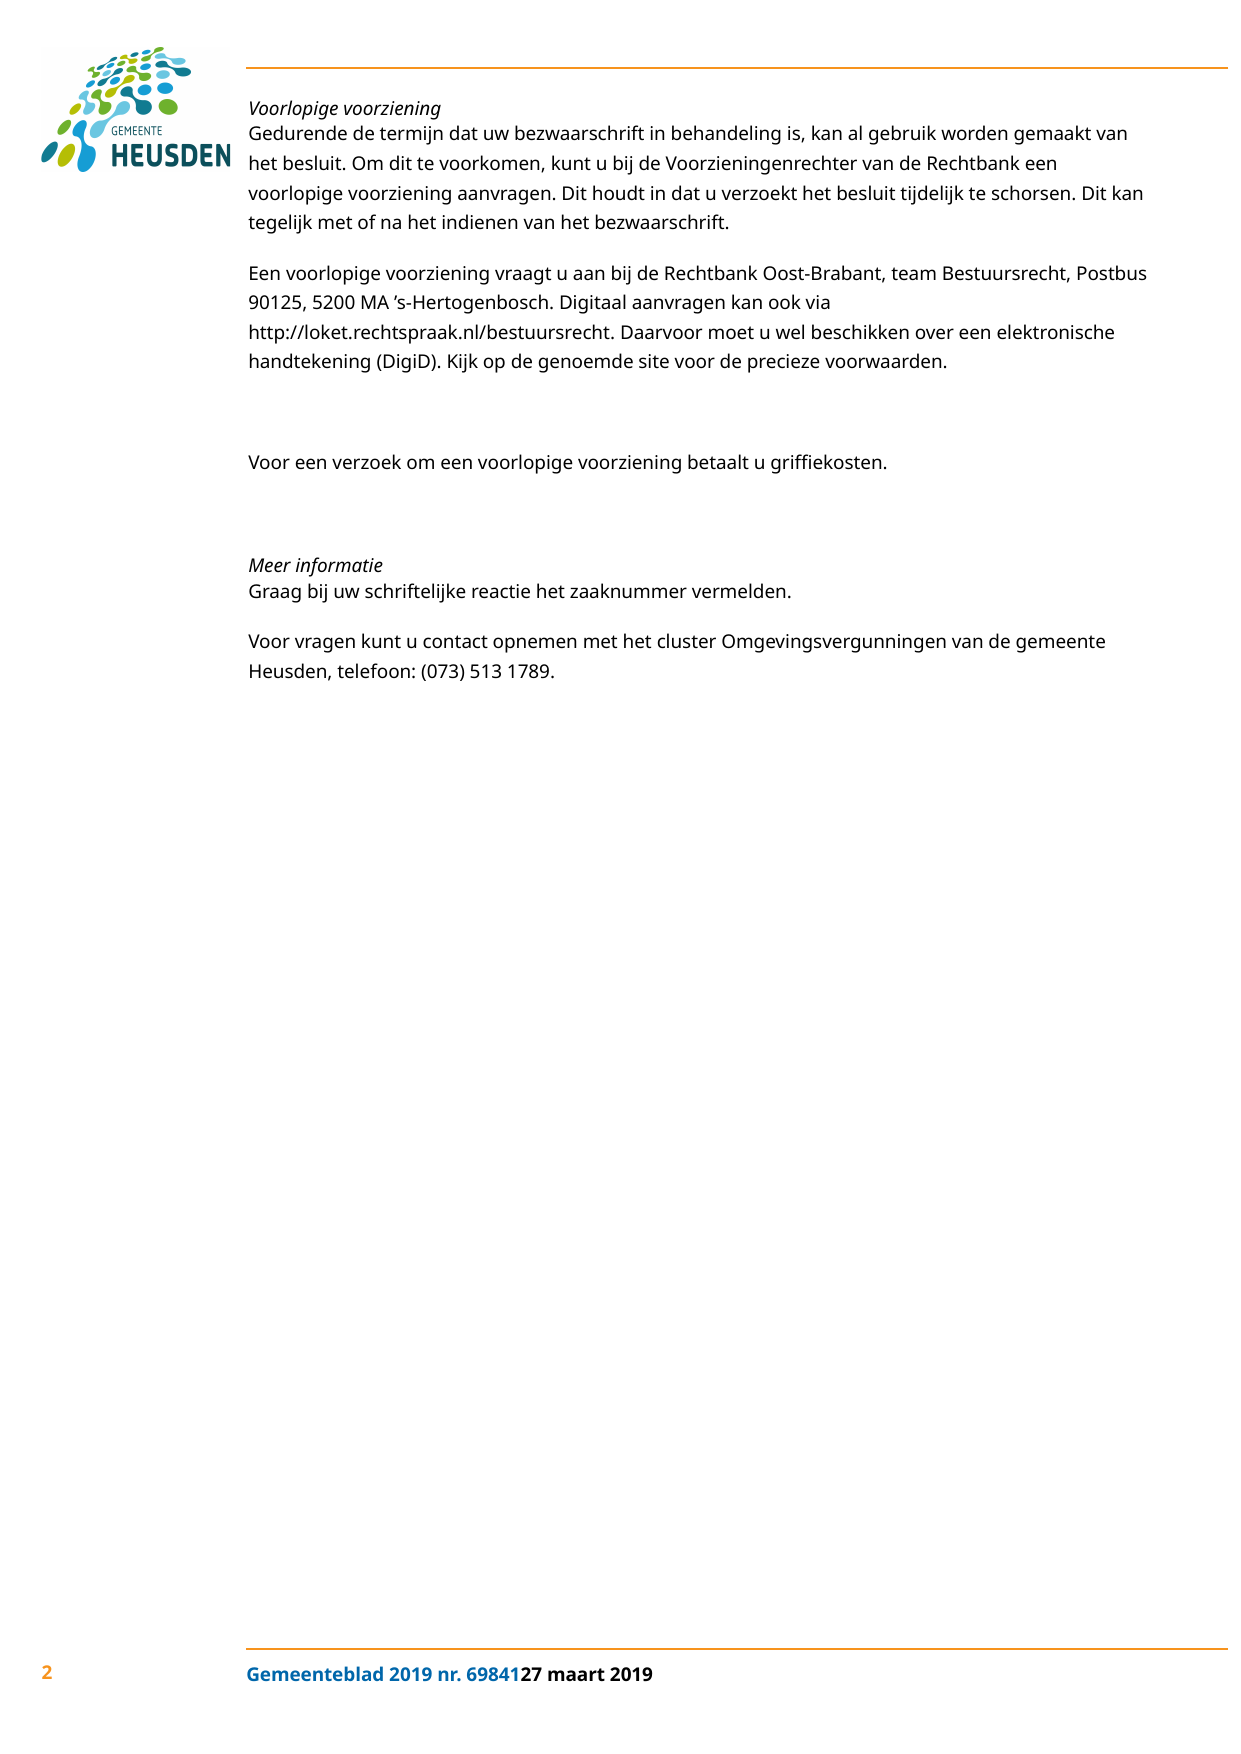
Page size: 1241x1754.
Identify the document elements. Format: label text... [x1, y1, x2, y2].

picture [41, 47, 231, 172]
text Een voorlopige voorziening vraagt u aan bij de Rechtbank Oost-Brabant, team Bestuursrecht, Postbus 90125, 5200 MA ’s-Hertogenbosch. Digitaal aanvragen kan ook via http://loket.rechtspraak.nl/bestuursrecht. Daarvoor moet u wel beschikken over een elektronische handtekening (DigiD). Kijk op de genoemde site voor de precieze voorwaarden. [248, 260, 1152, 374]
text Voorlopige voorziening [248, 95, 1152, 121]
text Meer informatie [248, 552, 1152, 578]
text Graag bij uw schriftelijke reactie het zaaknummer vermelden. [248, 578, 1152, 604]
text Gedurende de termijn dat uw bezwaarschrift in behandeling is, kan al gebruik worden gemaakt van het besluit. Om dit te voorkomen, kunt u bij de Voorzieningenrechter van de Rechtbank een voorlopige voorziening aanvragen. Dit houdt in dat u verzoekt het besluit tijdelijk te schorsen. Dit kan tegelijk met of na het indienen van het bezwaarschrift. [248, 121, 1152, 235]
text Voor een verzoek om een voorlopige voorziening betaalt u griffiekosten. [248, 449, 1152, 475]
text Voor vragen kunt u contact opnemen met het cluster Omgevingsvergunningen van de gemeente Heusden, telefoon: (073) 513 1789. [248, 629, 1152, 684]
